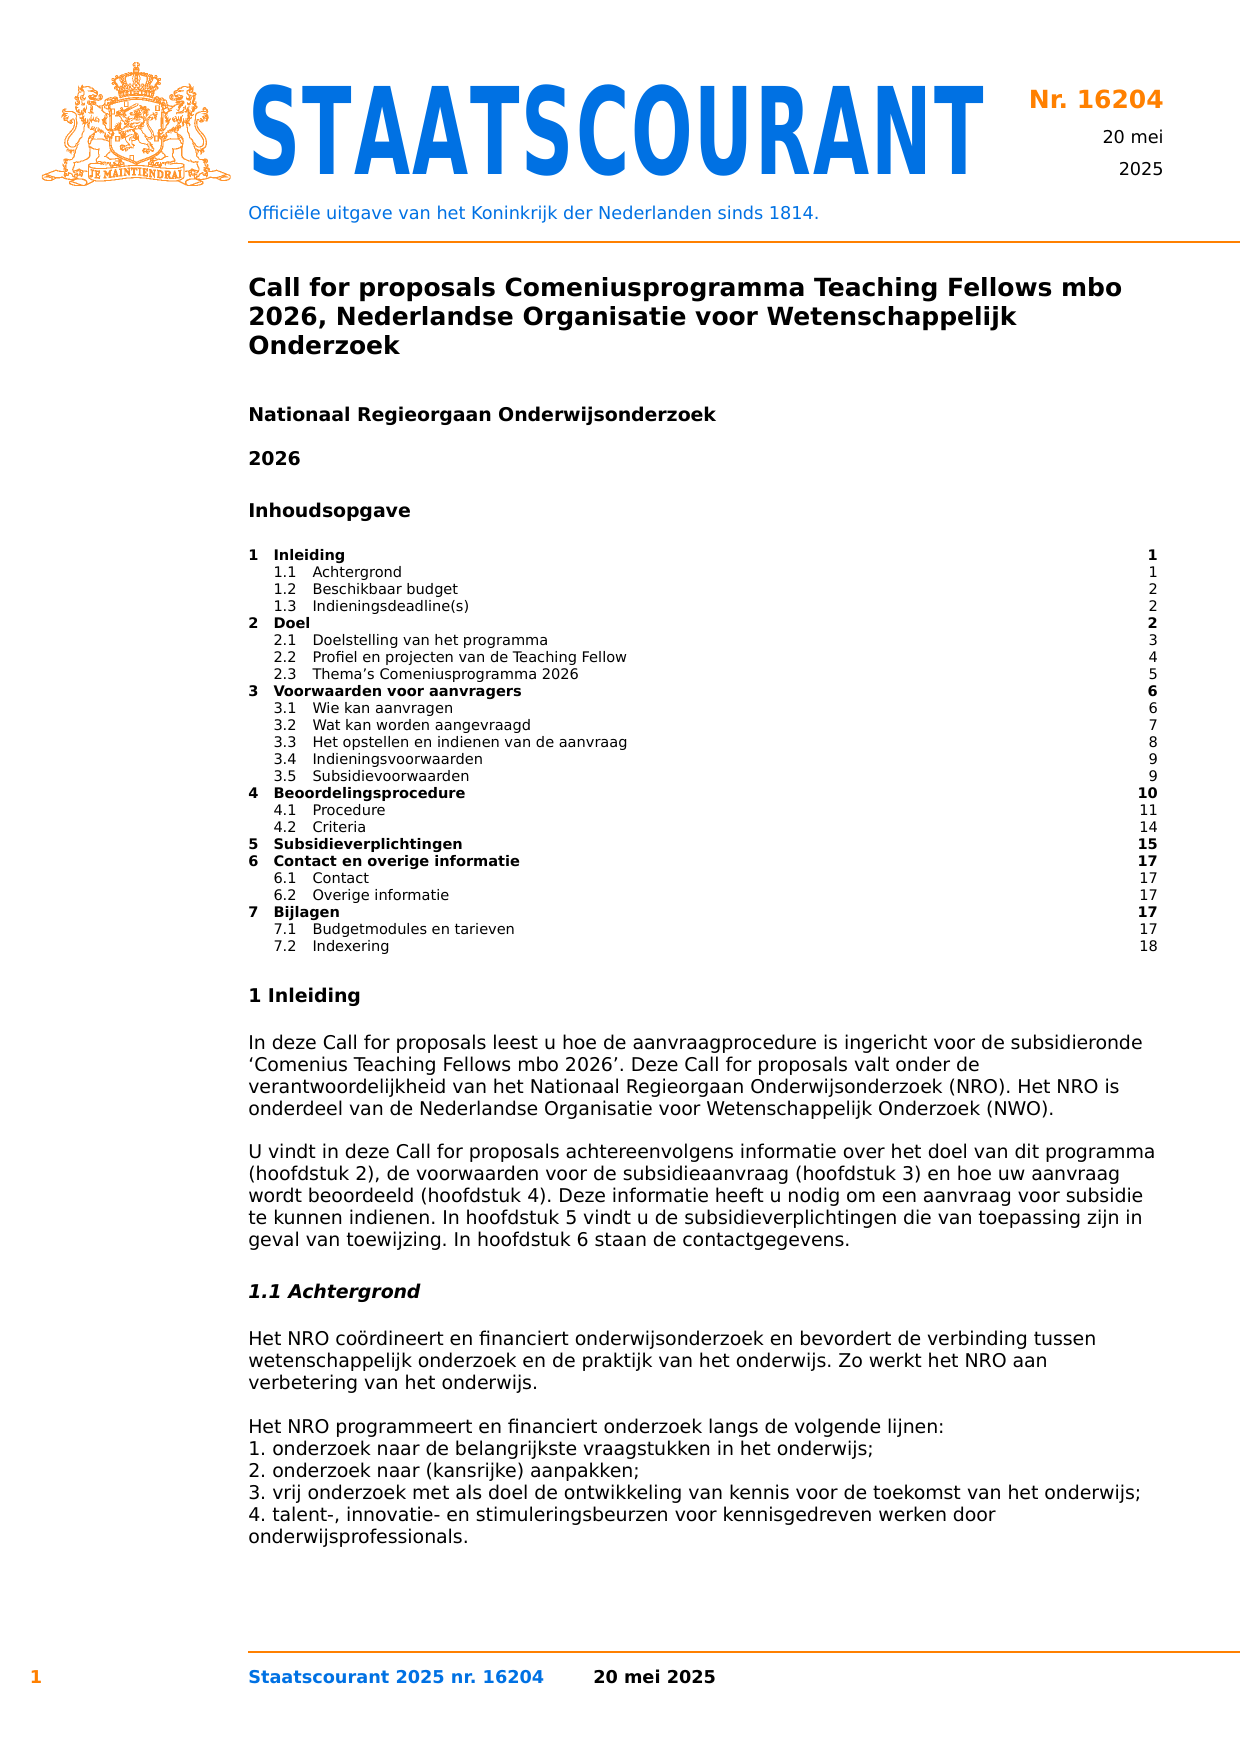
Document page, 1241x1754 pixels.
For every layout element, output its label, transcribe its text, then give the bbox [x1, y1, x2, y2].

text 4. talent-, innovatie- en stimuleringsbeurzen voor kennisgedreven werken door onderwijsprofessionals. [248, 1504, 1163, 1548]
table_cell Subsidievoorwaarden [306, 768, 1085, 785]
table_cell Doelstelling van het programma [306, 632, 1085, 649]
table_cell 4.2 [268, 819, 306, 836]
picture [41, 62, 231, 186]
table_cell 5 [1085, 666, 1163, 683]
table_cell 1 [1085, 564, 1163, 581]
table_cell 3.4 [268, 751, 306, 768]
table_cell [248, 870, 267, 887]
table_cell 2 [248, 615, 267, 632]
table_cell Voorwaarden voor aanvragers [268, 683, 1085, 700]
table_header Nr. 16204 [998, 62, 1240, 121]
table_cell 17 [1085, 921, 1163, 938]
table_cell Achtergrond [306, 564, 1085, 581]
table_cell 2.3 [268, 666, 306, 683]
table_cell 14 [1085, 819, 1163, 836]
table_cell 4 [248, 785, 267, 802]
table_cell 6.2 [268, 887, 306, 904]
table_cell [248, 751, 267, 768]
text In deze Call for proposals leest u hoe de aanvraagprocedure is ingericht voor de subsidieronde ‘Comenius Teaching Fellows mbo 2026’. Deze Call for proposals valt onder de verantwoordelijkheid van het Nationaal Regieorgaan Onderwijsonderzoek (NRO). Het NRO is onderdeel van de Nederlandse Organisatie voor Wetenschappelijk Onderzoek (NWO). [248, 1032, 1163, 1119]
subtitle Inhoudsopgave [248, 500, 1163, 522]
table_header Inleiding [268, 547, 1085, 564]
table_cell [248, 649, 267, 666]
table_cell [248, 632, 267, 649]
table_cell [248, 819, 267, 836]
table_cell Indexering [306, 938, 1085, 954]
table_cell [248, 598, 267, 615]
table_cell 17 [1085, 904, 1163, 921]
subtitle Call for proposals Comeniusprogramma Teaching Fellows mbo 2026, Nederlandse Organisatie voor Wetenschappelijk Onderzoek [248, 273, 1163, 361]
table_cell 9 [1085, 751, 1163, 768]
table_cell [248, 564, 267, 581]
table_cell 2.1 [268, 632, 306, 649]
text Het NRO programmeert en financiert onderzoek langs de volgende lijnen: [248, 1416, 1163, 1438]
table_cell 6 [1085, 700, 1163, 717]
table_cell 1.1 [268, 564, 306, 581]
table_cell 17 [1085, 870, 1163, 887]
table_cell 2 [1085, 598, 1163, 615]
table_cell 18 [1085, 938, 1163, 954]
table_cell Beoordelingsprocedure [268, 785, 1085, 802]
table_cell 6.1 [268, 870, 306, 887]
table_cell 5 [248, 836, 267, 853]
table_cell Contact [306, 870, 1085, 887]
table_cell Het opstellen en indienen van de aanvraag [306, 734, 1085, 751]
table_cell 7.2 [268, 938, 306, 954]
table_cell 4 [1085, 649, 1163, 666]
table_cell 9 [1085, 768, 1163, 785]
table_cell Officiële uitgave van het Koninkrijk der Nederlanden sinds 1814. [248, 203, 1240, 241]
table_cell 3.5 [268, 768, 306, 785]
table_cell [248, 666, 267, 683]
table_cell 2.2 [268, 649, 306, 666]
table_cell Budgetmodules en tarieven [306, 921, 1085, 938]
table_header [25, 62, 248, 241]
table_cell 17 [1085, 887, 1163, 904]
table_cell Beschikbaar budget [306, 581, 1085, 598]
table_cell 15 [1085, 836, 1163, 853]
table_cell [248, 734, 267, 751]
table_cell Subsidieverplichtingen [268, 836, 1085, 853]
table_cell 8 [1085, 734, 1163, 751]
text Het NRO coördineert en financiert onderwijsonderzoek en bevordert de verbinding tussen wetenschappelijk onderzoek en de praktijk van het onderwijs. Zo werkt het NRO aan verbetering van het onderwijs. [248, 1328, 1163, 1394]
table_cell 3.1 [268, 700, 306, 717]
table_cell 7.1 [268, 921, 306, 938]
table_cell Thema’s Comeniusprogramma 2026 [306, 666, 1085, 683]
table_header 1 [1085, 547, 1163, 564]
table_cell [248, 717, 267, 734]
table_cell [248, 802, 267, 819]
table_cell 7 [248, 904, 267, 921]
table_cell 3 [248, 683, 267, 700]
table_cell Wat kan worden aangevraagd [306, 717, 1085, 734]
table_cell Criteria [306, 819, 1085, 836]
table_cell 3 [1085, 632, 1163, 649]
table_cell [248, 768, 267, 785]
table_cell Doel [268, 615, 1085, 632]
table_cell 2 [1085, 615, 1163, 632]
table_cell 7 [1085, 717, 1163, 734]
table_cell 2 [1085, 581, 1163, 598]
table_cell 4.1 [268, 802, 306, 819]
table_header 1 [248, 547, 267, 564]
table_cell Bijlagen [268, 904, 1085, 921]
table_cell 3.2 [268, 717, 306, 734]
table_cell 10 [1085, 785, 1163, 802]
table_cell Wie kan aanvragen [306, 700, 1085, 717]
text 3. vrij onderzoek met als doel de ontwikkeling van kennis voor de toekomst van het onderwijs; [248, 1482, 1163, 1504]
table_cell 3.3 [268, 734, 306, 751]
table_cell 11 [1085, 802, 1163, 819]
table_cell Indieningsvoorwaarden [306, 751, 1085, 768]
table_cell 20 mei [998, 121, 1240, 153]
table_cell 17 [1085, 853, 1163, 870]
table_cell [248, 938, 267, 954]
table_cell [248, 700, 267, 717]
table_cell 2025 [998, 153, 1240, 203]
text 2026 [248, 448, 1163, 470]
table_cell 1.3 [268, 598, 306, 615]
text Nationaal Regieorgaan Onderwijsonderzoek [248, 404, 1163, 426]
subtitle 1 Inleiding [248, 984, 1163, 1007]
text 1. onderzoek naar de belangrijkste vraagstukken in het onderwijs; [248, 1438, 1163, 1460]
subtitle 1.1 Achtergrond [248, 1281, 1163, 1303]
table_cell Contact en overige informatie [268, 853, 1085, 870]
table_cell Indieningsdeadline(s) [306, 598, 1085, 615]
table_cell 1.2 [268, 581, 306, 598]
text U vindt in deze Call for proposals achtereenvolgens informatie over het doel van dit programma (hoofdstuk 2), de voorwaarden voor de subsidieaanvraag (hoofdstuk 3) en hoe uw aanvraag wordt beoordeeld (hoofdstuk 4). Deze informatie heeft u nodig om een aanvraag voor subsidie te kunnen indienen. In hoofdstuk 5 vindt u de subsidieverplichtingen die van toepassing zijn in geval van toewijzing. In hoofdstuk 6 staan de contactgegevens. [248, 1141, 1163, 1251]
table_cell 6 [1085, 683, 1163, 700]
table_cell [248, 581, 267, 598]
table_cell Procedure [306, 802, 1085, 819]
table_cell Profiel en projecten van de Teaching Fellow [306, 649, 1085, 666]
text 2. onderzoek naar (kansrijke) aanpakken; [248, 1460, 1163, 1482]
table_cell [248, 921, 267, 938]
table_cell 6 [248, 853, 267, 870]
table_header STAATSCOURANT [248, 62, 998, 203]
table_cell [248, 887, 267, 904]
table_cell Overige informatie [306, 887, 1085, 904]
